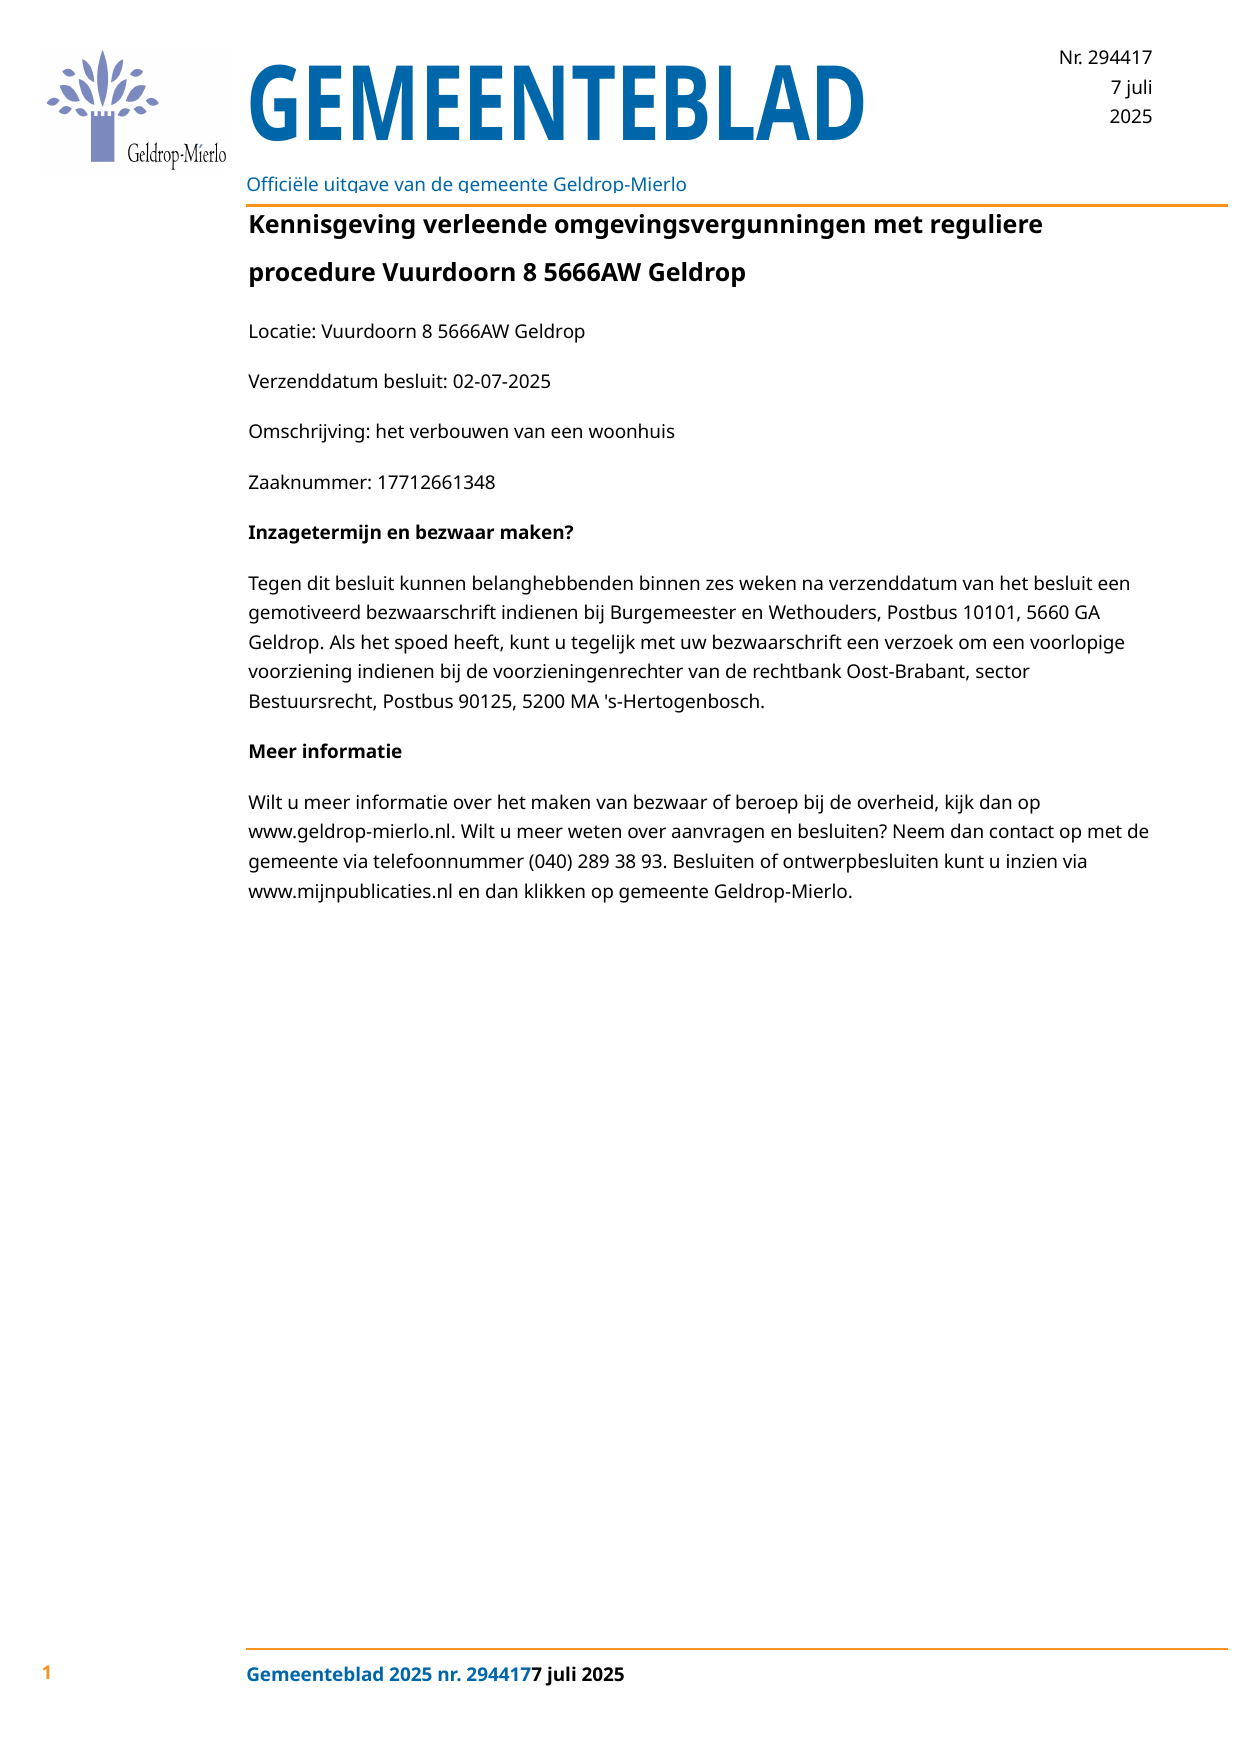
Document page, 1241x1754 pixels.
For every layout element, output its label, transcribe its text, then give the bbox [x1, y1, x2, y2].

text Zaaknummer: 17712661348 [248, 469, 1152, 495]
text Kennisgeving verleende omgevingsvergunningen met reguliere procedure Vuurdoorn 8 5666AW Geldrop [248, 207, 1152, 288]
text Tegen dit besluit kunnen belanghebbenden binnen zes weken na verzenddatum van het besluit een gemotiveerd bezwaarschrift indienen bij Burgemeester en Wethouders, Postbus 10101, 5660 GA Geldrop. Als het spoed heeft, kunt u tegelijk met uw bezwaarschrift een verzoek om een voorlopige voorziening indienen bij de voorzieningenrechter van de rechtbank Oost-Brabant, sector Bestuursrecht, Postbus 90125, 5200 MA 's-Hertogenbosch. [248, 570, 1152, 714]
text Wilt u meer informatie over het maken van bezwaar of beroep bij de overheid, kijk dan op www.geldrop-mierlo.nl. Wilt u meer weten over aanvragen en besluiten? Neem dan contact op met de gemeente via telefoonnummer (040) 289 38 93. Besluiten of ontwerpbesluiten kunt u inzien via www.mijnpublicaties.nl en dan klikken op gemeente Geldrop-Mierlo. [248, 789, 1152, 904]
text Omschrijving: het verbouwen van een woonhuis [248, 419, 1152, 444]
picture [41, 47, 231, 172]
text Verzenddatum besluit: 02-07-2025 [248, 368, 1152, 394]
text Locatie: Vuurdoorn 8 5666AW Geldrop [248, 318, 1152, 344]
text Inzagetermijn en bezwaar maken? [248, 519, 1152, 545]
text Meer informatie [248, 739, 1152, 764]
